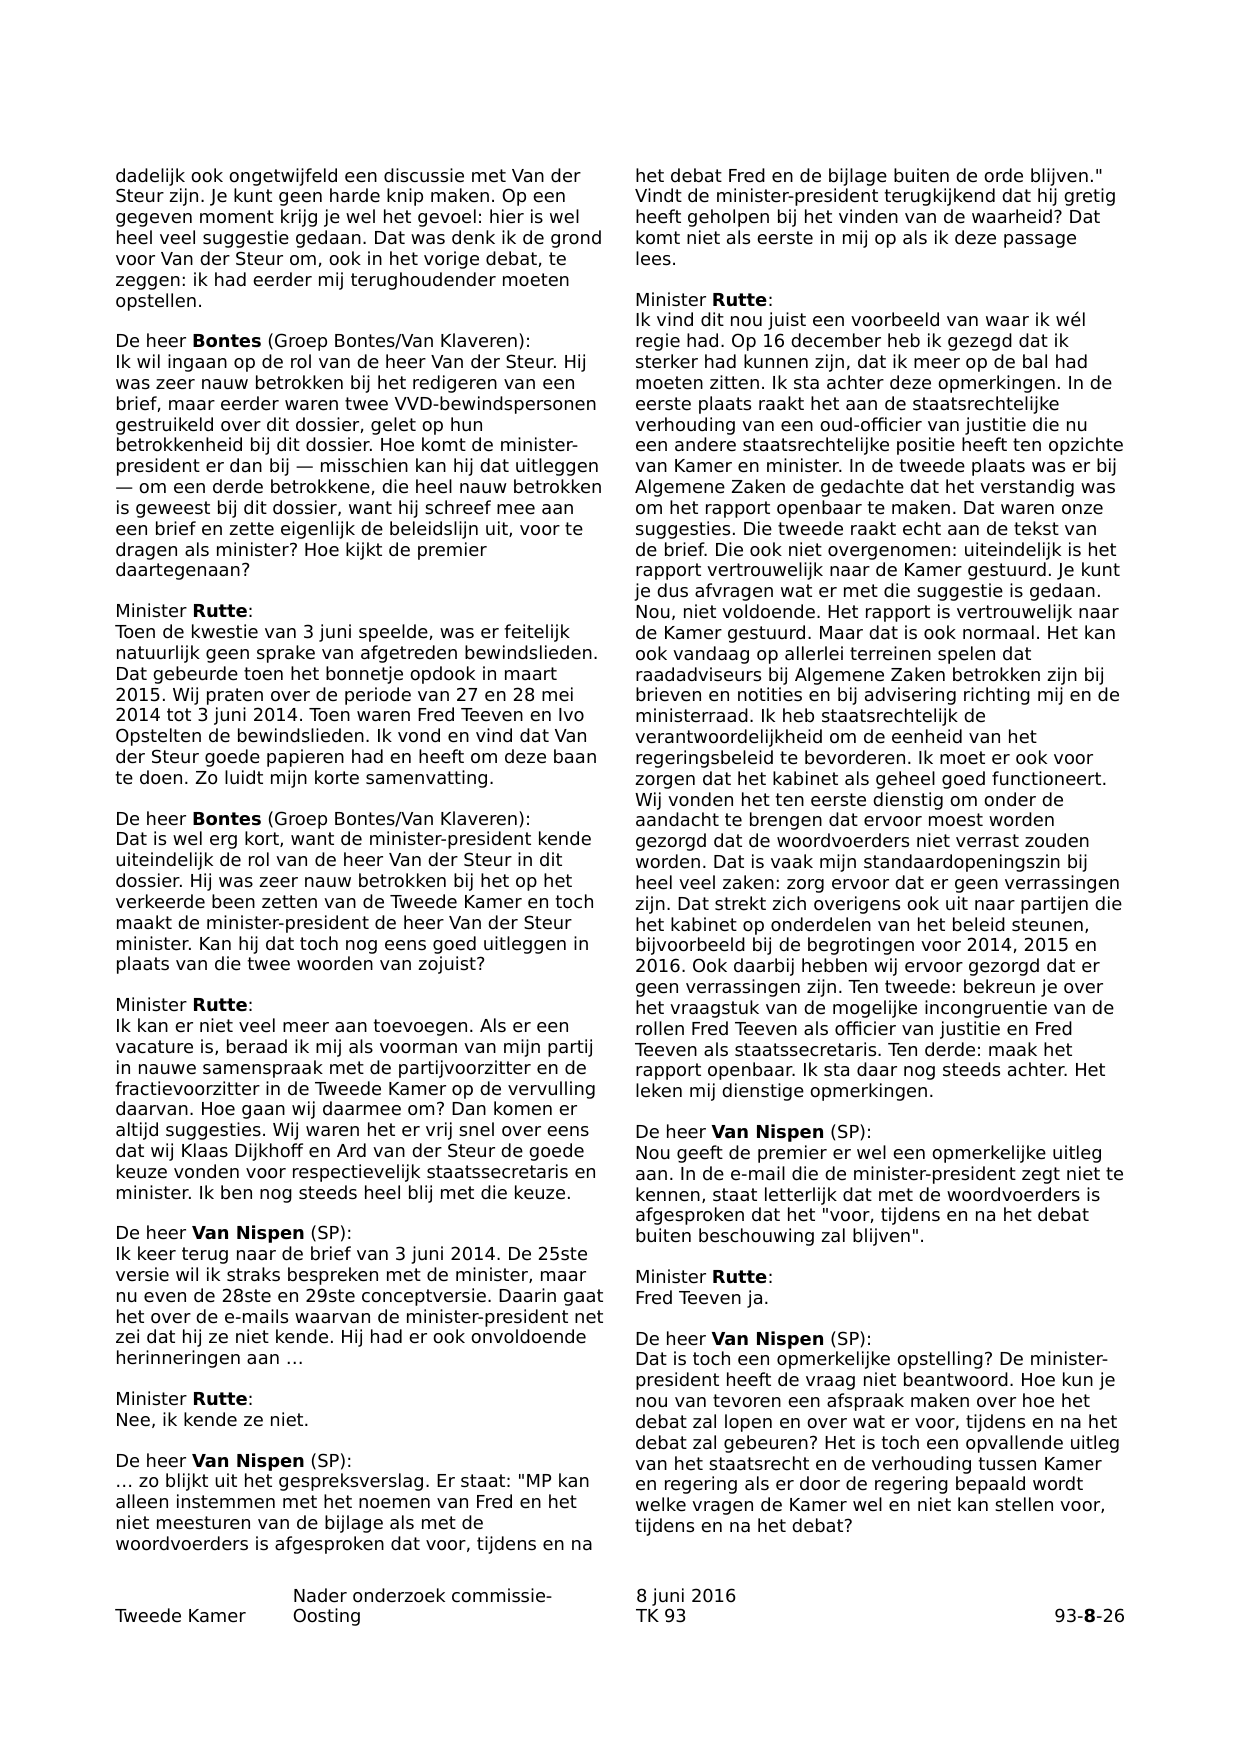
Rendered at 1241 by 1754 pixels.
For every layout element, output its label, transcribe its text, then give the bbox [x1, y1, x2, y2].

text … zo blijkt uit het gespreksverslag. Er staat: "MP kan alleen instemmen met het noemen van Fred en het niet meesturen van de bijlage als met de woordvoerders is afgesproken dat voor, tijdens en na [115, 1471, 605, 1554]
text Nee, ik kende ze niet. [115, 1410, 605, 1431]
text Minister Rutte: [635, 289, 1125, 310]
text De heer Van Nispen (SP): [635, 1328, 1125, 1349]
text dadelijk ook ongetwijfeld een discussie met Van der Steur zijn. Je kunt geen harde knip maken. Op een gegeven moment krijg je wel het gevoel: hier is wel heel veel suggestie gedaan. Dat was denk ik de grond voor Van der Steur om, ook in het vorige debat, te zeggen: ik had eerder mij terughoudender moeten opstellen. [115, 165, 605, 311]
text Minister Rutte: [115, 1389, 605, 1410]
text De heer Van Nispen (SP): [115, 1223, 605, 1244]
text Minister Rutte: [115, 995, 605, 1016]
text Ik wil ingaan op de rol van de heer Van der Steur. Hij was zeer nauw betrokken bij het redigeren van een brief, maar eerder waren twee VVD-bewindspersonen gestruikeld over dit dossier, gelet op hun betrokkenheid bij dit dossier. Hoe komt de minister-president er dan bij — misschien kan hij dat uitleggen — om een derde betrokkene, die heel nauw betrokken is geweest bij dit dossier, want hij schreef mee aan een brief en zette eigenlijk de beleidslijn uit, voor te dragen als minister? Hoe kijkt de premier daartegenaan? [115, 352, 605, 581]
text Wij vonden het ten eerste dienstig om onder de aandacht te brengen dat ervoor moest worden gezorgd dat de woordvoerders niet verrast zouden worden. Dat is vaak mijn standaardopeningszin bij heel veel zaken: zorg ervoor dat er geen verrassingen zijn. Dat strekt zich overigens ook uit naar partijen die het kabinet op onderdelen van het beleid steunen, bijvoorbeeld bij de begrotingen voor 2014, 2015 en 2016. Ook daarbij hebben wij ervoor gezorgd dat er geen verrassingen zijn. Ten tweede: bekreun je over het vraagstuk van de mogelijke incongruentie van de rollen Fred Teeven als officier van justitie en Fred Teeven als staatssecretaris. Ten derde: maak het rapport openbaar. Ik sta daar nog steeds achter. Het leken mij dienstige opmerkingen. [635, 789, 1125, 1102]
text De heer Van Nispen (SP): [115, 1451, 605, 1471]
text Minister Rutte: [115, 601, 605, 622]
text Ik vind dit nou juist een voorbeeld van waar ik wél regie had. Op 16 december heb ik gezegd dat ik sterker had kunnen zijn, dat ik meer op de bal had moeten zitten. Ik sta achter deze opmerkingen. In de eerste plaats raakt het aan de staatsrechtelijke verhouding van een oud-officier van justitie die nu een andere staatsrechtelijke positie heeft ten opzichte van Kamer en minister. In de tweede plaats was er bij Algemene Zaken de gedachte dat het verstandig was om het rapport openbaar te maken. Dat waren onze suggesties. Die tweede raakt echt aan de tekst van de brief. Die ook niet overgenomen: uiteindelijk is het rapport vertrouwelijk naar de Kamer gestuurd. Je kunt je dus afvragen wat er met die suggestie is gedaan. Nou, niet voldoende. Het rapport is vertrouwelijk naar de Kamer gestuurd. Maar dat is ook normaal. Het kan ook vandaag op allerlei terreinen spelen dat raadadviseurs bij Algemene Zaken betrokken zijn bij brieven en notities en bij advisering richting mij en de ministerraad. Ik heb staatsrechtelijk de verantwoordelijkheid om de eenheid van het regeringsbeleid te bevorderen. Ik moet er ook voor zorgen dat het kabinet als geheel goed functioneert. [635, 310, 1125, 789]
text De heer Bontes (Groep Bontes/Van Klaveren): [115, 331, 605, 352]
text het debat Fred en de bijlage buiten de orde blijven." Vindt de minister-president terugkijkend dat hij gretig heeft geholpen bij het vinden van de waarheid? Dat komt niet als eerste in mij op als ik deze passage lees. [635, 165, 1125, 269]
text Dat is wel erg kort, want de minister-president kende uiteindelijk de rol van de heer Van der Steur in dit dossier. Hij was zeer nauw betrokken bij het op het verkeerde been zetten van de Tweede Kamer en toch maakt de minister-president de heer Van der Steur minister. Kan hij dat toch nog eens goed uitleggen in plaats van die twee woorden van zojuist? [115, 829, 605, 975]
text Ik kan er niet veel meer aan toevoegen. Als er een vacature is, beraad ik mij als voorman van mijn partij in nauwe samenspraak met de partijvoorzitter en de fractievoorzitter in de Tweede Kamer op de vervulling daarvan. Hoe gaan wij daarmee om? Dan komen er altijd suggesties. Wij waren het er vrij snel over eens dat wij Klaas Dijkhoff en Ard van der Steur de goede keuze vonden voor respectievelijk staatssecretaris en minister. Ik ben nog steeds heel blij met die keuze. [115, 1016, 605, 1203]
text Ik keer terug naar de brief van 3 juni 2014. De 25ste versie wil ik straks bespreken met de minister, maar nu even de 28ste en 29ste conceptversie. Daarin gaat het over de e-mails waarvan de minister-president net zei dat hij ze niet kende. Hij had er ook onvoldoende herinneringen aan … [115, 1244, 605, 1369]
text De heer Van Nispen (SP): [635, 1122, 1125, 1143]
text Dat is toch een opmerkelijke opstelling? De minister-president heeft de vraag niet beantwoord. Hoe kun je nou van tevoren een afspraak maken over hoe het debat zal lopen en over wat er voor, tijdens en na het debat zal gebeuren? Het is toch een opvallende uitleg van het staatsrecht en de verhouding tussen Kamer en regering als er door de regering bepaald wordt welke vragen de Kamer wel en niet kan stellen voor, tijdens en na het debat? [635, 1349, 1125, 1537]
text Fred Teeven ja. [635, 1287, 1125, 1308]
text Toen de kwestie van 3 juni speelde, was er feitelijk natuurlijk geen sprake van afgetreden bewindslieden. Dat gebeurde toen het bonnetje opdook in maart 2015. Wij praten over de periode van 27 en 28 mei 2014 tot 3 juni 2014. Toen waren Fred Teeven en Ivo Opstelten de bewindslieden. Ik vond en vind dat Van der Steur goede papieren had en heeft om deze baan te doen. Zo luidt mijn korte samenvatting. [115, 622, 605, 788]
text Nou geeft de premier er wel een opmerkelijke uitleg aan. In de e-mail die de minister-president zegt niet te kennen, staat letterlijk dat met de woordvoerders is afgesproken dat het "voor, tijdens en na het debat buiten beschouwing zal blijven". [635, 1143, 1125, 1247]
text Minister Rutte: [635, 1267, 1125, 1287]
text De heer Bontes (Groep Bontes/Van Klaveren): [115, 808, 605, 829]
